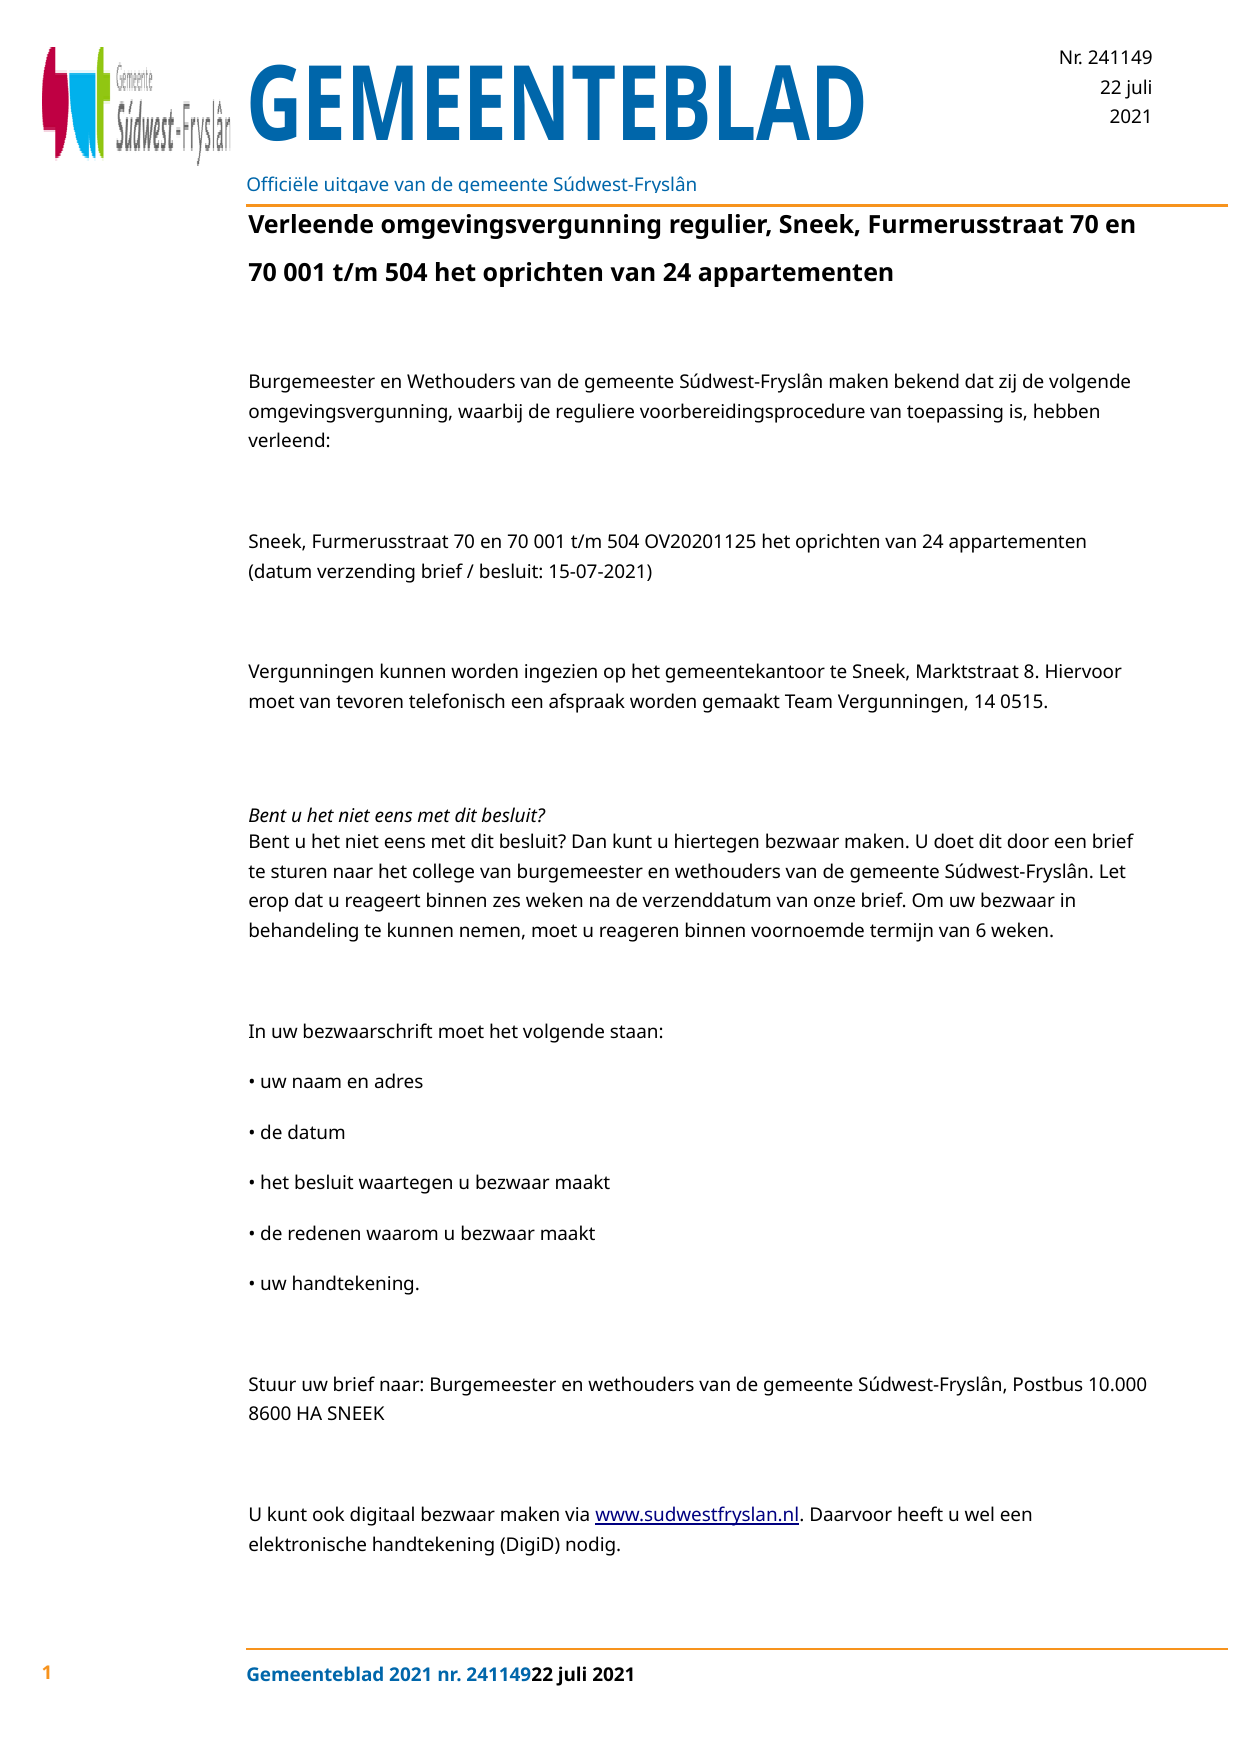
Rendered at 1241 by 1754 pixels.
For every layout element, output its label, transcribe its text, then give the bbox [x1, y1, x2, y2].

text • de datum [248, 1119, 1152, 1144]
text • het besluit waartegen u bezwaar maakt [248, 1169, 1152, 1195]
text Sneek, Furmerusstraat 70 en 70 001 t/m 504 OV20201125 het oprichten van 24 appartementen (datum verzending brief / besluit: 15-07-2021) [248, 528, 1152, 584]
text Bent u het niet eens met dit besluit? [248, 803, 1152, 828]
text • uw naam en adres [248, 1068, 1152, 1094]
text Vergunningen kunnen worden ingezien op het gemeentekantoor te Sneek, Marktstraat 8. Hiervoor moet van tevoren telefonisch een afspraak worden gemaakt Team Vergunningen, 14 0515. [248, 659, 1152, 714]
text Verleende omgevingsvergunning regulier, Sneek, Furmerusstraat 70 en 70 001 t/m 504 het oprichten van 24 appartementen [248, 207, 1152, 288]
text Burgemeester en Wethouders van de gemeente Súdwest-Fryslân maken bekend dat zij de volgende omgevingsvergunning, waarbij de reguliere voorbereidingsprocedure van toepassing is, hebben verleend: [248, 368, 1152, 453]
text In uw bezwaarschrift moet het volgende staan: [248, 1018, 1152, 1044]
text • uw handtekening. [248, 1270, 1152, 1296]
text Bent u het niet eens met dit besluit? Dan kunt u hiertegen bezwaar maken. U doet dit door een brief te sturen naar het college van burgemeester en wethouders van de gemeente Súdwest-Fryslân. Let erop dat u reageert binnen zes weken na de verzenddatum van onze brief. Om uw bezwaar in behandeling te kunnen nemen, moet u reageren binnen voornoemde termijn van 6 weken. [248, 828, 1152, 943]
text • de redenen waarom u bezwaar maakt [248, 1220, 1152, 1245]
text U kunt ook digitaal bezwaar maken via www.sudwestfryslan.nl. Daarvoor heeft u wel een elektronische handtekening (DigiD) nodig. [248, 1501, 1152, 1557]
picture [41, 47, 231, 172]
text Stuur uw brief naar: Burgemeester en wethouders van de gemeente Súdwest-Fryslân, Postbus 10.000 8600 HA SNEEK [248, 1371, 1152, 1426]
